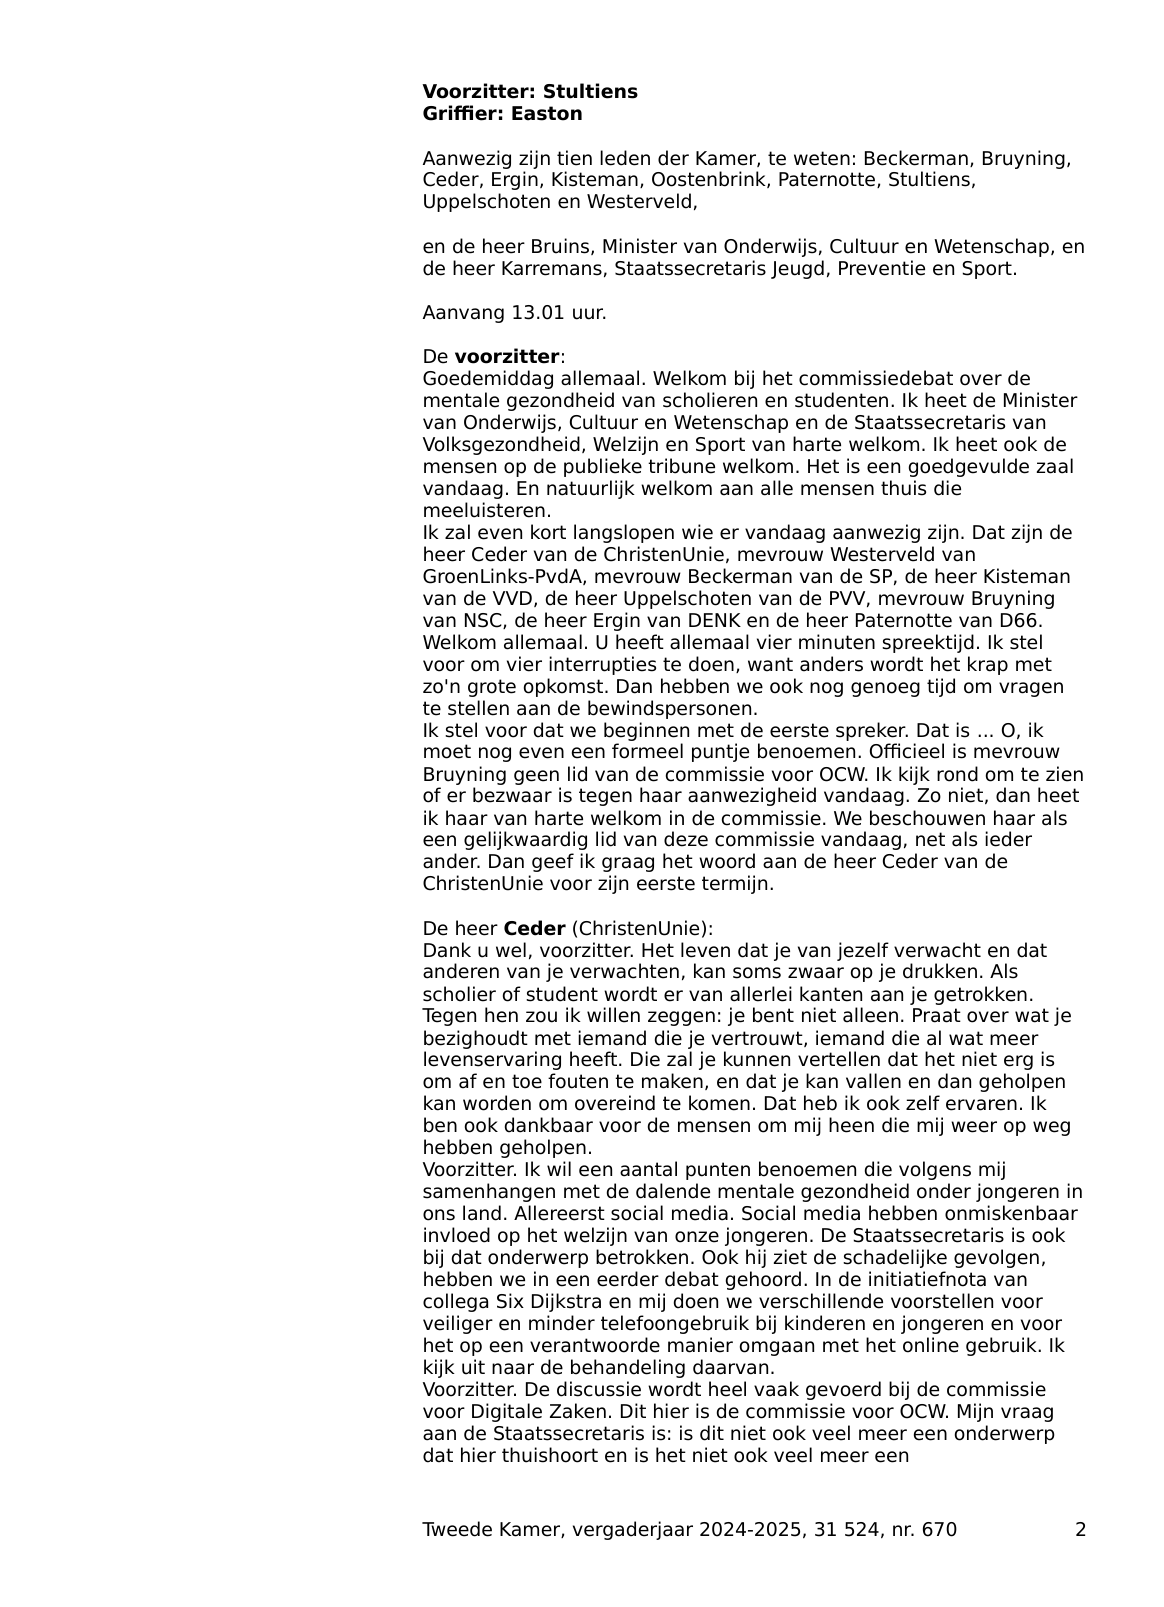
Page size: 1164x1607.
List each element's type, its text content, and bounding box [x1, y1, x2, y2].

text Goedemiddag allemaal. Welkom bij het commissiedebat over de mentale gezondheid van scholieren en studenten. Ik heet de Minister van Onderwijs, Cultuur en Wetenschap en de Staatssecretaris van Volksgezondheid, Welzijn en Sport van harte welkom. Ik heet ook de mensen op de publieke tribune welkom. Het is een goedgevulde zaal vandaag. En natuurlijk welkom aan alle mensen thuis die meeluisteren. [422, 368, 1087, 522]
text Voorzitter. De discussie wordt heel vaak gevoerd bij de commissie voor Digitale Zaken. Dit hier is de commissie voor OCW. Mijn vraag aan de Staatssecretaris is: is dit niet ook veel meer een onderwerp dat hier thuishoort en is het niet ook veel meer een [422, 1379, 1087, 1467]
text Voorzitter. Ik wil een aantal punten benoemen die volgens mij samenhangen met de dalende mentale gezondheid onder jongeren in ons land. Allereerst social media. Social media hebben onmiskenbaar invloed op het welzijn van onze jongeren. De Staatssecretaris is ook bij dat onderwerp betrokken. Ook hij ziet de schadelijke gevolgen, hebben we in een eerder debat gehoord. In de initiatiefnota van collega Six Dijkstra en mij doen we verschillende voorstellen voor veiliger en minder telefoongebruik bij kinderen en jongeren en voor het op een verantwoorde manier omgaan met het online gebruik. Ik kijk uit naar de behandeling daarvan. [422, 1159, 1087, 1379]
text Dank u wel, voorzitter. Het leven dat je van jezelf verwacht en dat anderen van je verwachten, kan soms zwaar op je drukken. Als scholier of student wordt er van allerlei kanten aan je getrokken. Tegen hen zou ik willen zeggen: je bent niet alleen. Praat over wat je bezighoudt met iemand die je vertrouwt, iemand die al wat meer levenservaring heeft. Die zal je kunnen vertellen dat het niet erg is om af en toe fouten te maken, en dat je kan vallen en dan geholpen kan worden om overeind te komen. Dat heb ik ook zelf ervaren. Ik ben ook dankbaar voor de mensen om mij heen die mij weer op weg hebben geholpen. [422, 939, 1087, 1159]
text Griffier: Easton [422, 103, 1087, 125]
text Ik zal even kort langslopen wie er vandaag aanwezig zijn. Dat zijn de heer Ceder van de ChristenUnie, mevrouw Westerveld van GroenLinks-PvdA, mevrouw Beckerman van de SP, de heer Kisteman van de VVD, de heer Uppelschoten van de PVV, mevrouw Bruyning van NSC, de heer Ergin van DENK en de heer Paternotte van D66. Welkom allemaal. U heeft allemaal vier minuten spreektijd. Ik stel voor om vier interrupties te doen, want anders wordt het krap met zo'n grote opkomst. Dan hebben we ook nog genoeg tijd om vragen te stellen aan de bewindspersonen. [422, 522, 1087, 719]
text Ik stel voor dat we beginnen met de eerste spreker. Dat is ... O, ik moet nog even een formeel puntje benoemen. Officieel is mevrouw Bruyning geen lid van de commissie voor OCW. Ik kijk rond om te zien of er bezwaar is tegen haar aanwezigheid vandaag. Zo niet, dan heet ik haar van harte welkom in de commissie. We beschouwen haar als een gelijkwaardig lid van deze commissie vandaag, net als ieder ander. Dan geef ik graag het woord aan de heer Ceder van de ChristenUnie voor zijn eerste termijn. [422, 719, 1087, 895]
text en de heer Bruins, Minister van Onderwijs, Cultuur en Wetenschap, en de heer Karremans, Staatssecretaris Jeugd, Preventie en Sport. [422, 236, 1087, 279]
text Aanwezig zijn tien leden der Kamer, te weten: Beckerman, Bruyning, Ceder, Ergin, Kisteman, Oostenbrink, Paternotte, Stultiens, Uppelschoten en Westerveld, [422, 147, 1087, 213]
text Aanvang 13.01 uur. [422, 302, 1087, 324]
text Voorzitter: Stultiens [422, 81, 1087, 103]
text De heer Ceder (ChristenUnie): [422, 917, 1087, 939]
text De voorzitter: [422, 346, 1087, 368]
